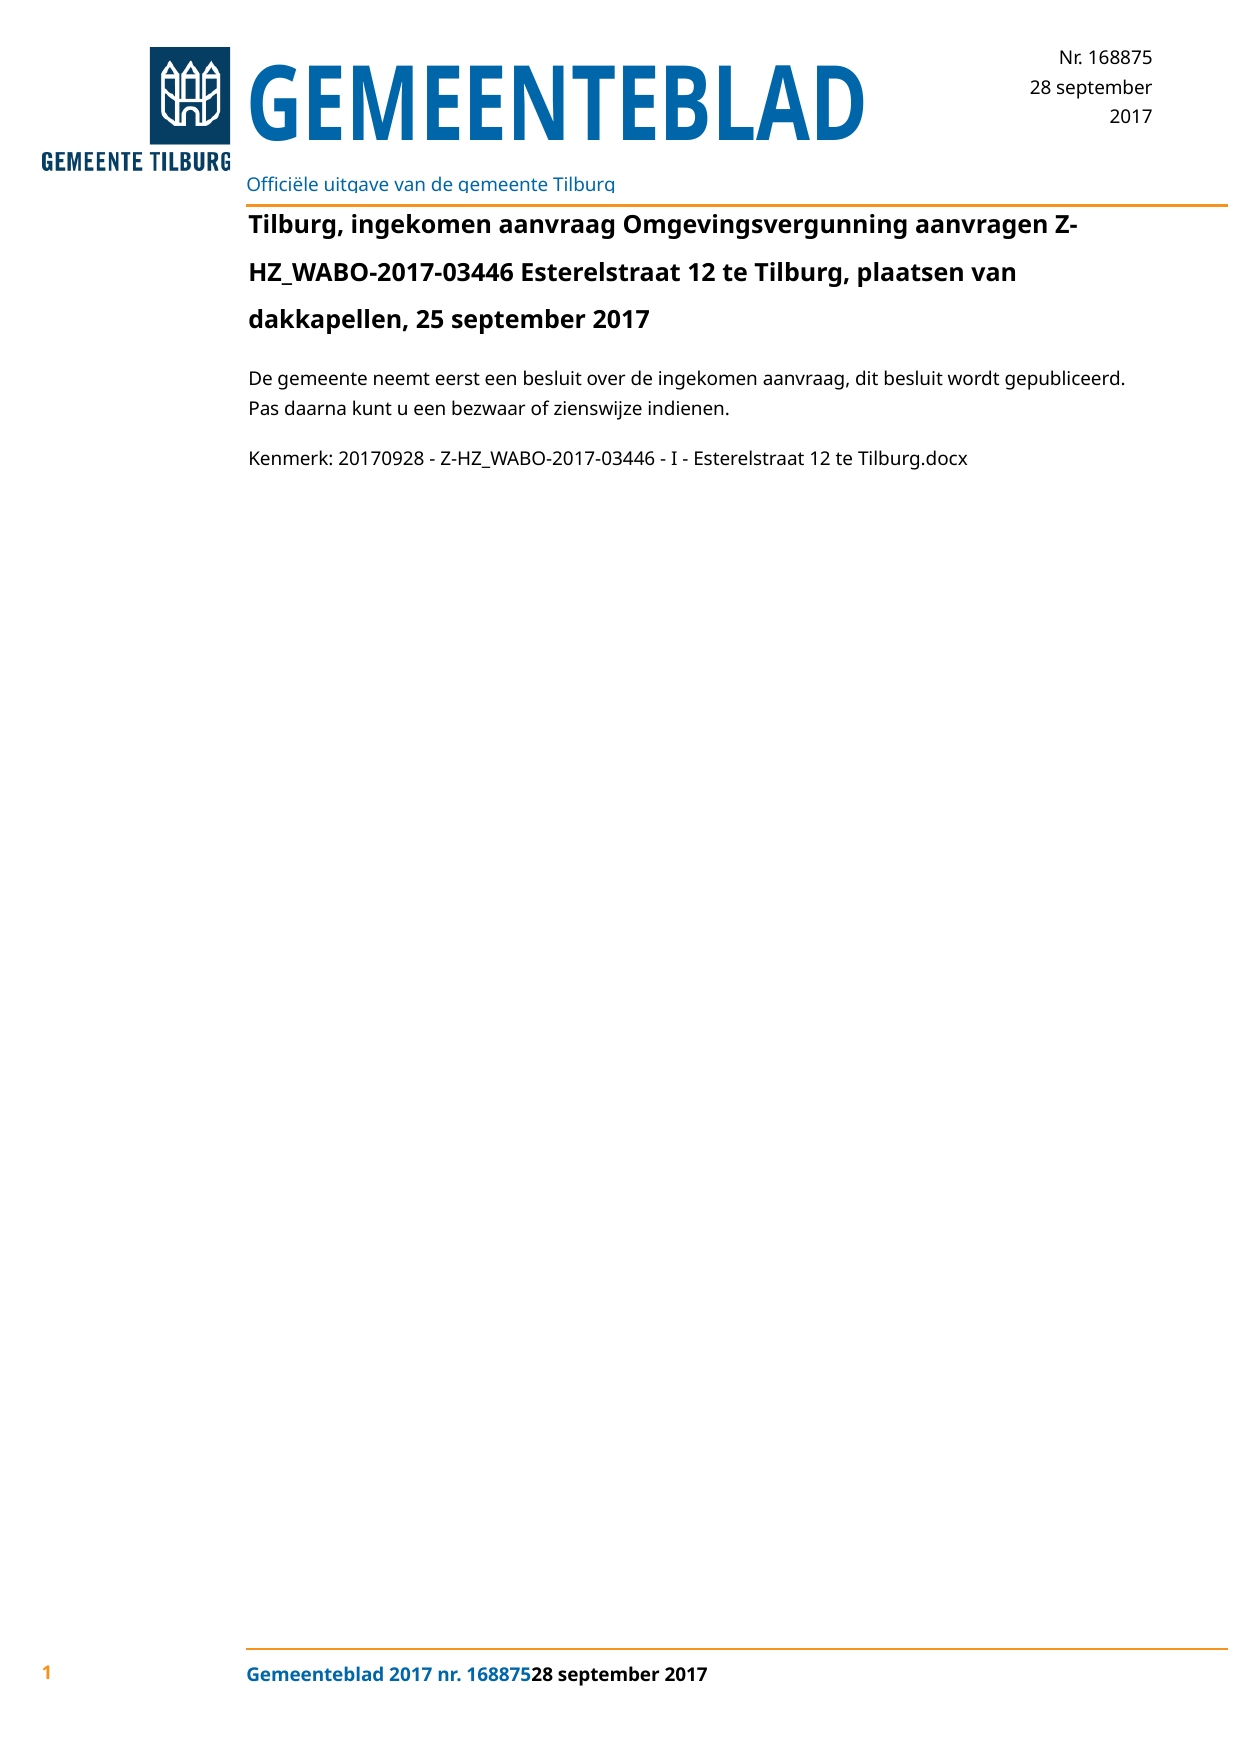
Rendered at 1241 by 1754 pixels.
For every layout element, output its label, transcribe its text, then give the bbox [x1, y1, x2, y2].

text De gemeente neemt eerst een besluit over de ingekomen aanvraag, dit besluit wordt gepubliceerd. Pas daarna kunt u een bezwaar of zienswijze indienen. [248, 366, 1152, 421]
picture [41, 47, 231, 172]
text Tilburg, ingekomen aanvraag Omgevingsvergunning aanvragen Z-HZ_WABO-2017-03446 Esterelstraat 12 te Tilburg, plaatsen van dakkapellen, 25 september 2017 [248, 207, 1152, 336]
text Kenmerk: 20170928 - Z-HZ_WABO-2017-03446 - I - Esterelstraat 12 te Tilburg.docx [248, 446, 1152, 471]
